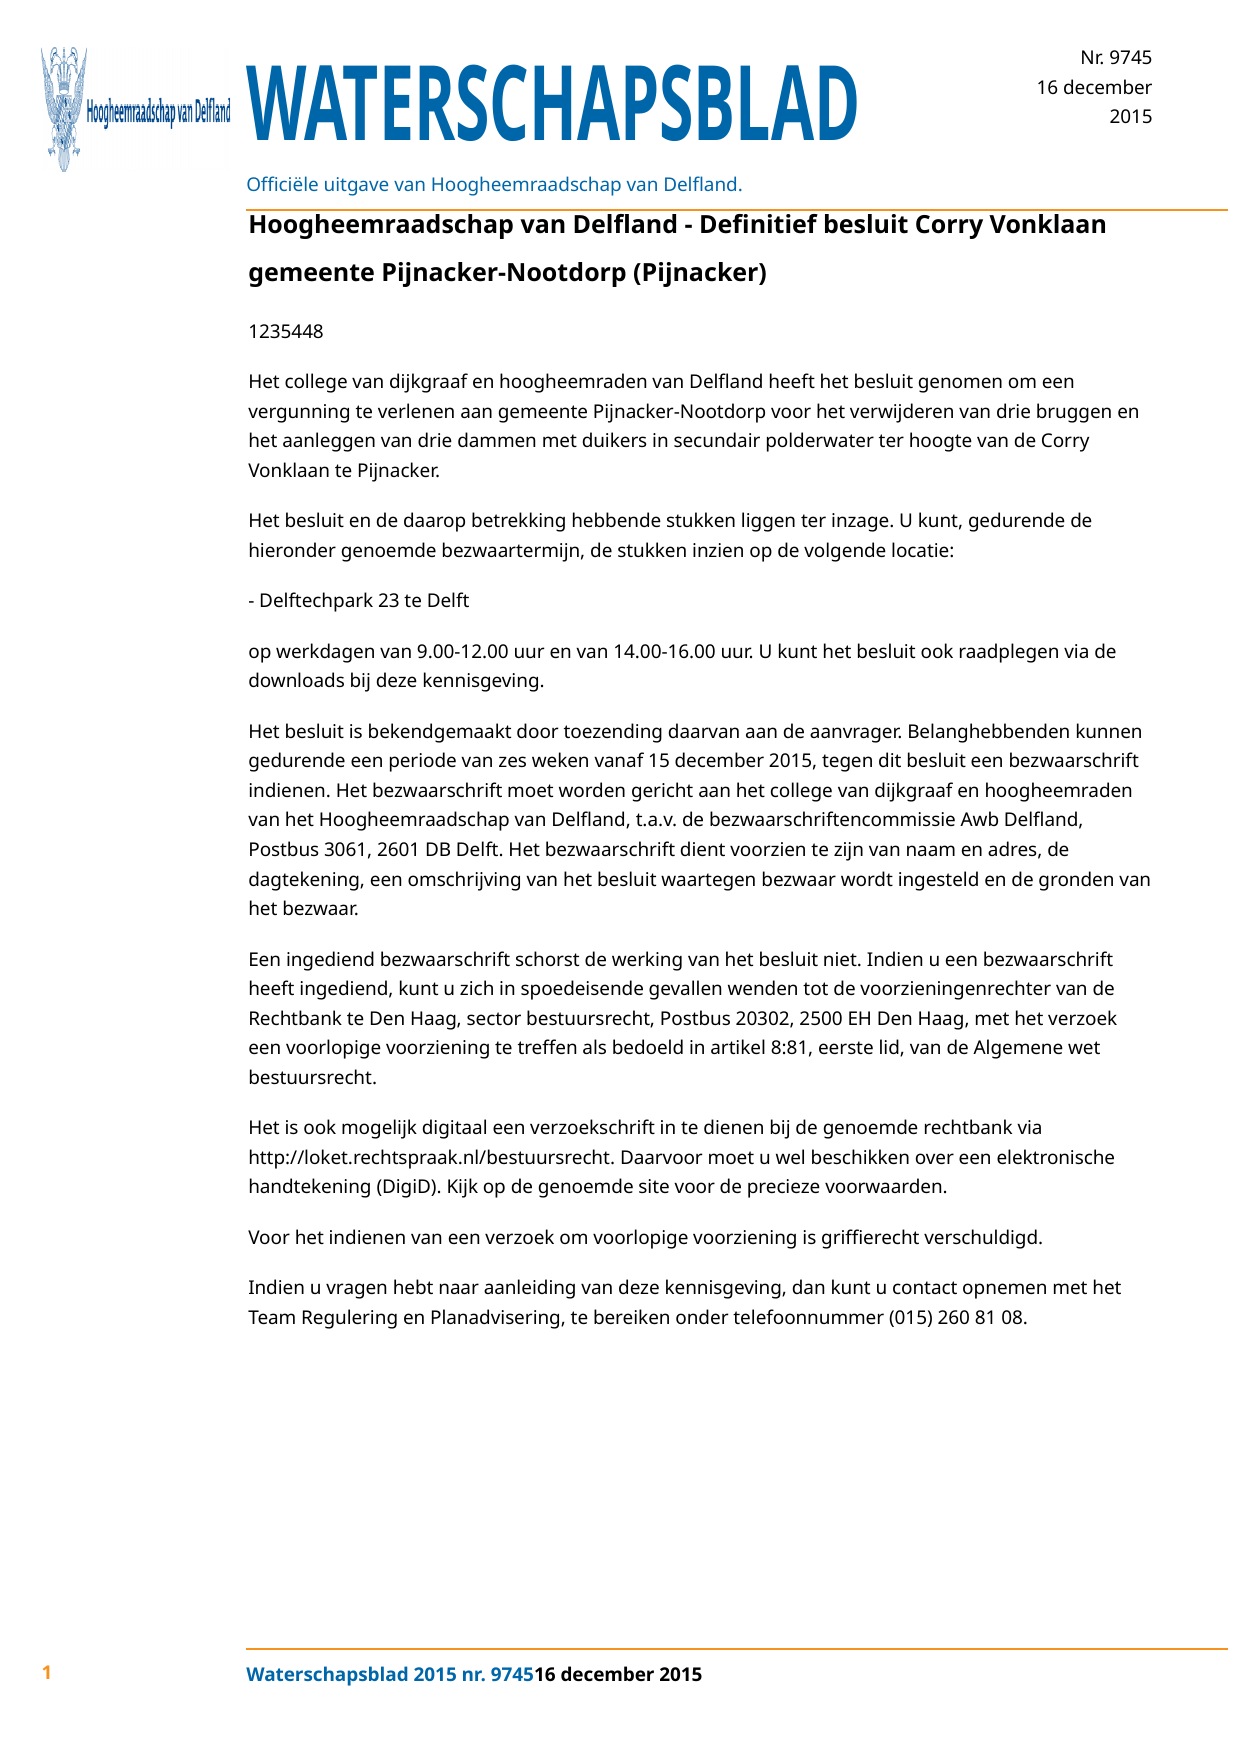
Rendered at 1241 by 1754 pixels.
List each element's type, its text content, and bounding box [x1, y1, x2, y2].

picture [41, 47, 231, 172]
text 1235448 [248, 318, 1152, 344]
text Voor het indienen van een verzoek om voorlopige voorziening is griffierecht verschuldigd. [248, 1224, 1152, 1250]
text Een ingediend bezwaarschrift schorst de werking van het besluit niet. Indien u een bezwaarschrift heeft ingediend, kunt u zich in spoedeisende gevallen wenden tot de voorzieningenrechter van de Rechtbank te Den Haag, sector bestuursrecht, Postbus 20302, 2500 EH Den Haag, met het verzoek een voorlopige voorziening te treffen als bedoeld in artikel 8:81, eerste lid, van de Algemene wet bestuursrecht. [248, 946, 1152, 1090]
text Het college van dijkgraaf en hoogheemraden van Delfland heeft het besluit genomen om een vergunning te verlenen aan gemeente Pijnacker-Nootdorp voor het verwijderen van drie bruggen en het aanleggen van drie dammen met duikers in secundair polderwater ter hoogte van de Corry Vonklaan te Pijnacker. [248, 368, 1152, 483]
text Het besluit is bekendgemaakt door toezending daarvan aan de aanvrager. Belanghebbenden kunnen gedurende een periode van zes weken vanaf 15 december 2015, tegen dit besluit een bezwaarschrift indienen. Het bezwaarschrift moet worden gericht aan het college van dijkgraaf en hoogheemraden van het Hoogheemraadschap van Delfland, t.a.v. de bezwaarschriftencommissie Awb Delfland, Postbus 3061, 2601 DB Delft. Het bezwaarschrift dient voorzien te zijn van naam en adres, de dagtekening, een omschrijving van het besluit waartegen bezwaar wordt ingesteld en de gronden van het bezwaar. [248, 718, 1152, 921]
text Indien u vragen hebt naar aanleiding van deze kennisgeving, dan kunt u contact opnemen met het Team Regulering en Planadvisering, te bereiken onder telefoonnummer (015) 260 81 08. [248, 1274, 1152, 1330]
text Het is ook mogelijk digitaal een verzoekschrift in te dienen bij de genoemde rechtbank via http://loket.rechtspraak.nl/bestuursrecht. Daarvoor moet u wel beschikken over een elektronische handtekening (DigiD). Kijk op de genoemde site voor de precieze voorwaarden. [248, 1114, 1152, 1199]
text op werkdagen van 9.00-12.00 uur en van 14.00-16.00 uur. U kunt het besluit ook raadplegen via de downloads bij deze kennisgeving. [248, 638, 1152, 693]
text Hoogheemraadschap van Delfland - Definitief besluit Corry Vonklaan gemeente Pijnacker-Nootdorp (Pijnacker) [248, 211, 1152, 288]
text Het besluit en de daarop betrekking hebbende stukken liggen ter inzage. U kunt, gedurende de hieronder genoemde bezwaartermijn, de stukken inzien op de volgende locatie: [248, 507, 1152, 563]
text - Delftechpark 23 te Delft [248, 587, 1152, 613]
